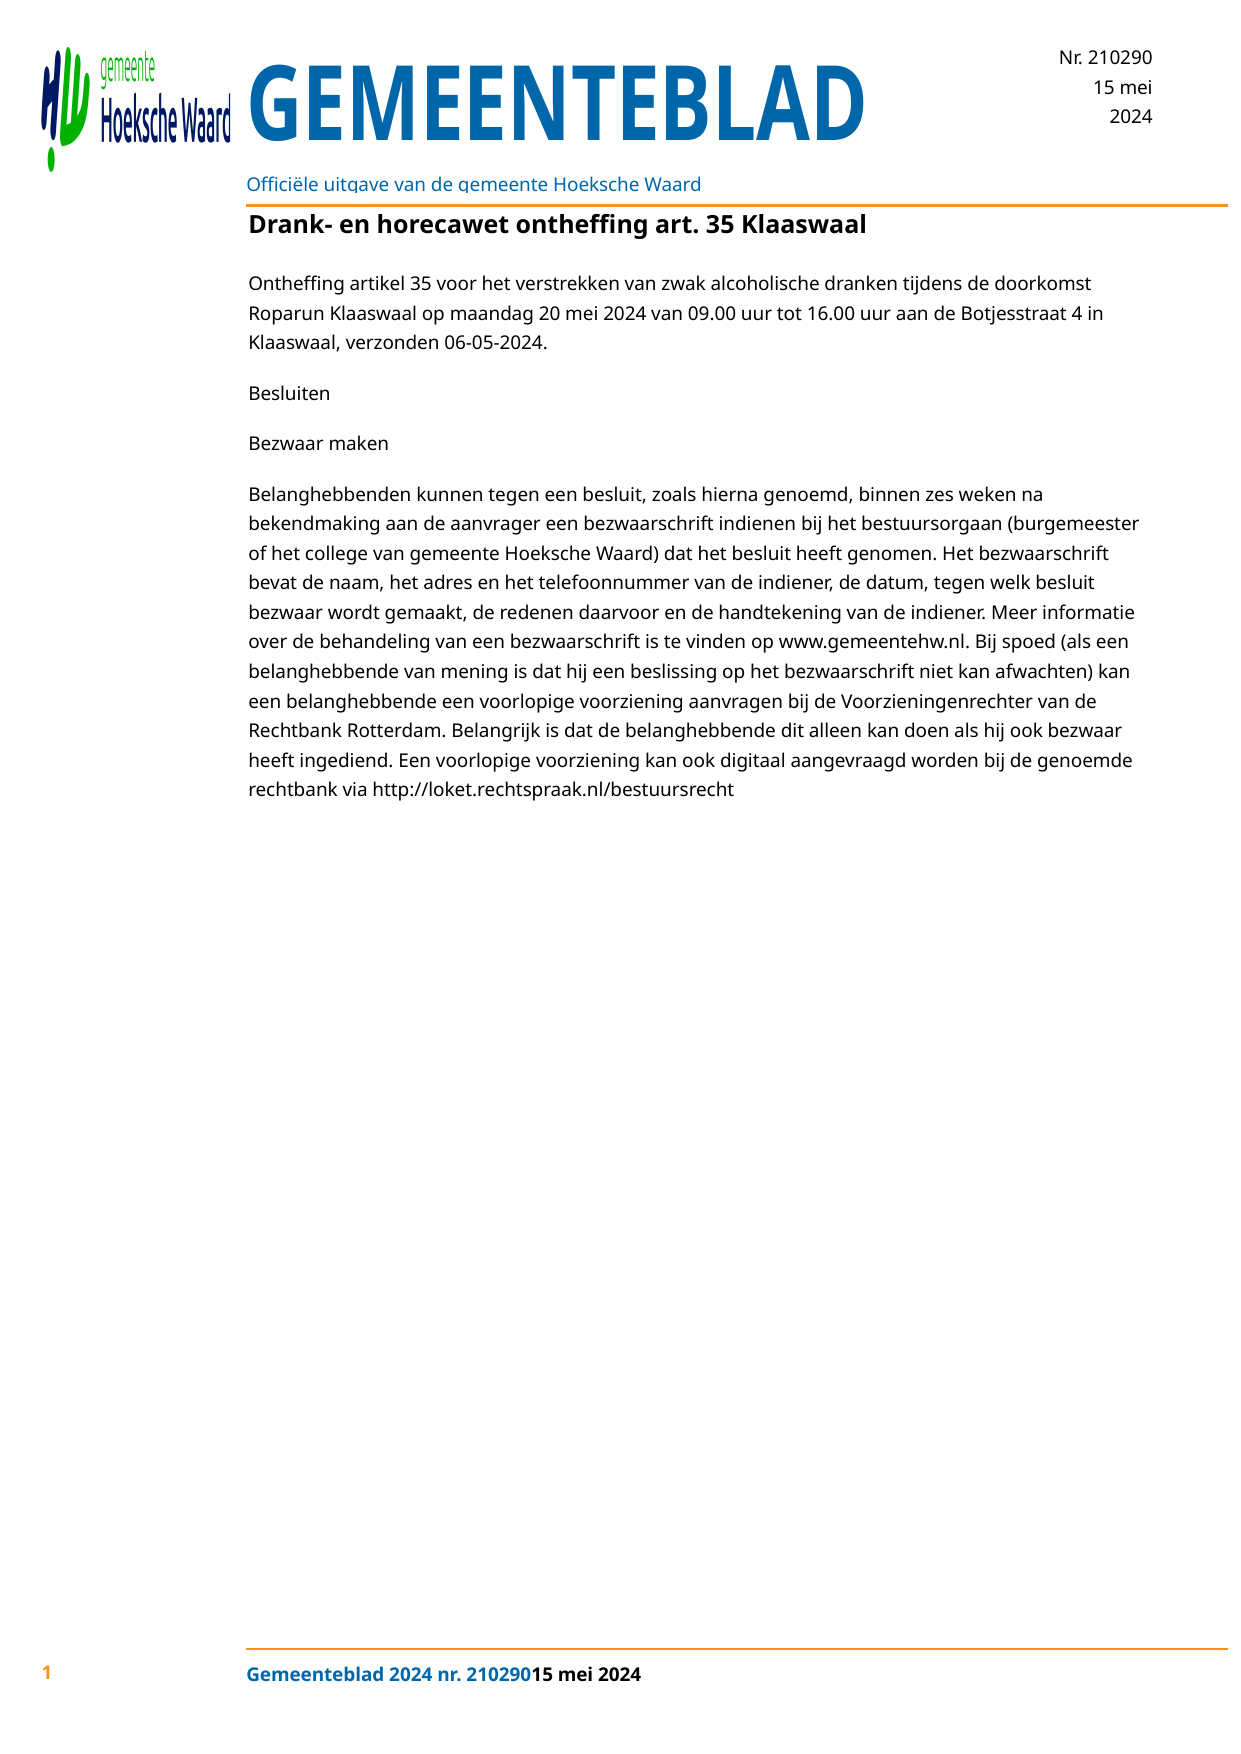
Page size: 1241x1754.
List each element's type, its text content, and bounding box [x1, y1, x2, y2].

text Ontheffing artikel 35 voor het verstrekken van zwak alcoholische dranken tijdens de doorkomst Roparun Klaaswaal op maandag 20 mei 2024 van 09.00 uur tot 16.00 uur aan de Botjesstraat 4 in Klaaswaal, verzonden 06-05-2024. [248, 270, 1152, 355]
text Bezwaar maken [248, 430, 1152, 456]
text Drank- en horecawet ontheffing art. 35 Klaaswaal [248, 207, 1152, 241]
text Besluiten [248, 380, 1152, 406]
text Belanghebbenden kunnen tegen een besluit, zoals hierna genoemd, binnen zes weken na bekendmaking aan de aanvrager een bezwaarschrift indienen bij het bestuursorgaan (burgemeester of het college van gemeente Hoeksche Waard) dat het besluit heeft genomen. Het bezwaarschrift bevat de naam, het adres en het telefoonnummer van de indiener, de datum, tegen welk besluit bezwaar wordt gemaakt, de redenen daarvoor en de handtekening van de indiener. Meer informatie over de behandeling van een bezwaarschrift is te vinden op www.gemeentehw.nl. Bij spoed (als een belanghebbende van mening is dat hij een beslissing op het bezwaarschrift niet kan afwachten) kan een belanghebbende een voorlopige voorziening aanvragen bij de Voorzieningenrechter van de Rechtbank Rotterdam. Belangrijk is dat de belanghebbende dit alleen kan doen als hij ook bezwaar heeft ingediend. Een voorlopige voorziening kan ook digitaal aangevraagd worden bij de genoemde rechtbank via http://loket.rechtspraak.nl/bestuursrecht [248, 481, 1152, 802]
picture [41, 47, 231, 172]
